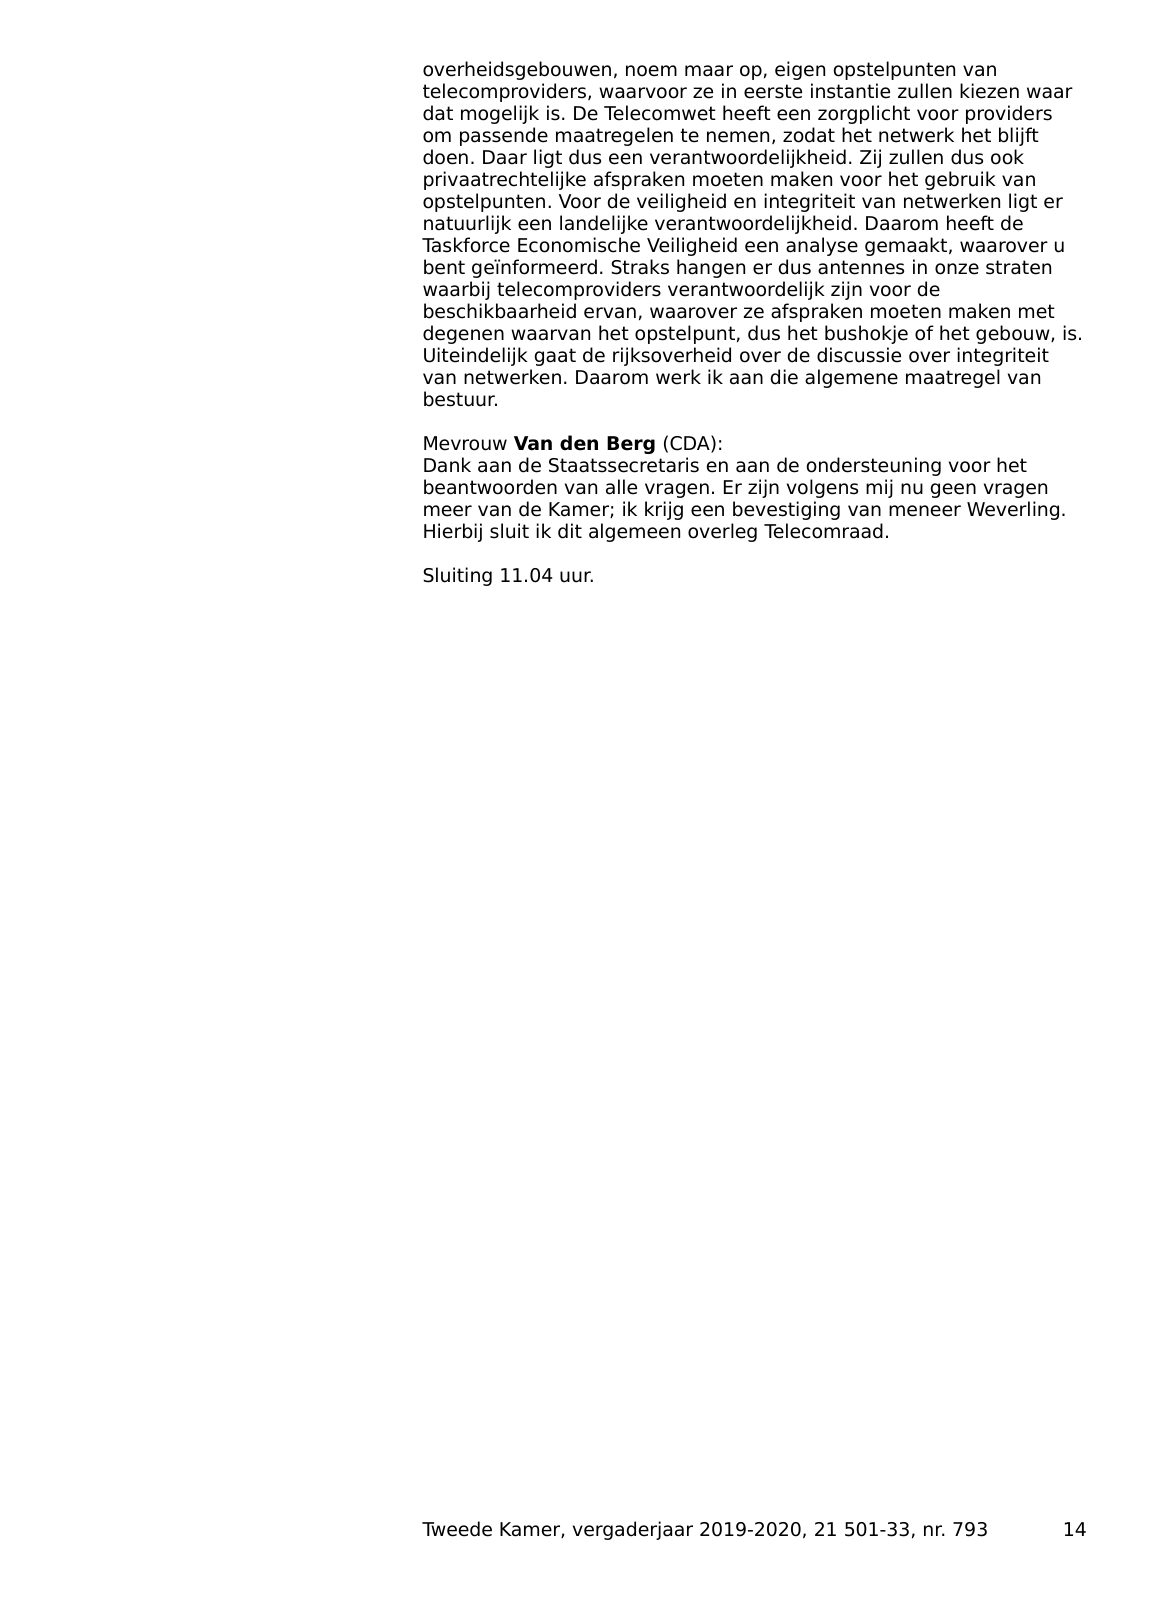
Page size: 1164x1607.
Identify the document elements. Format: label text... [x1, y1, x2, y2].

text Dank aan de Staatssecretaris en aan de ondersteuning voor het beantwoorden van alle vragen. Er zijn volgens mij nu geen vragen meer van de Kamer; ik krijg een bevestiging van meneer Weverling. Hierbij sluit ik dit algemeen overleg Telecomraad. [422, 455, 1087, 543]
text overheidsgebouwen, noem maar op, eigen opstelpunten van telecomproviders, waarvoor ze in eerste instantie zullen kiezen waar dat mogelijk is. De Telecomwet heeft een zorgplicht voor providers om passende maatregelen te nemen, zodat het netwerk het blijft doen. Daar ligt dus een verantwoordelijkheid. Zij zullen dus ook privaatrechtelijke afspraken moeten maken voor het gebruik van opstelpunten. Voor de veiligheid en integriteit van netwerken ligt er natuurlijk een landelijke verantwoordelijkheid. Daarom heeft de Taskforce Economische Veiligheid een analyse gemaakt, waarover u bent geïnformeerd. Straks hangen er dus antennes in onze straten waarbij telecomproviders verantwoordelijk zijn voor de beschikbaarheid ervan, waarover ze afspraken moeten maken met degenen waarvan het opstelpunt, dus het bushokje of het gebouw, is. Uiteindelijk gaat de rijksoverheid over de discussie over integriteit van netwerken. Daarom werk ik aan die algemene maatregel van bestuur. [422, 59, 1087, 411]
text Sluiting 11.04 uur. [422, 565, 1087, 587]
text Mevrouw Van den Berg (CDA): [422, 433, 1087, 455]
